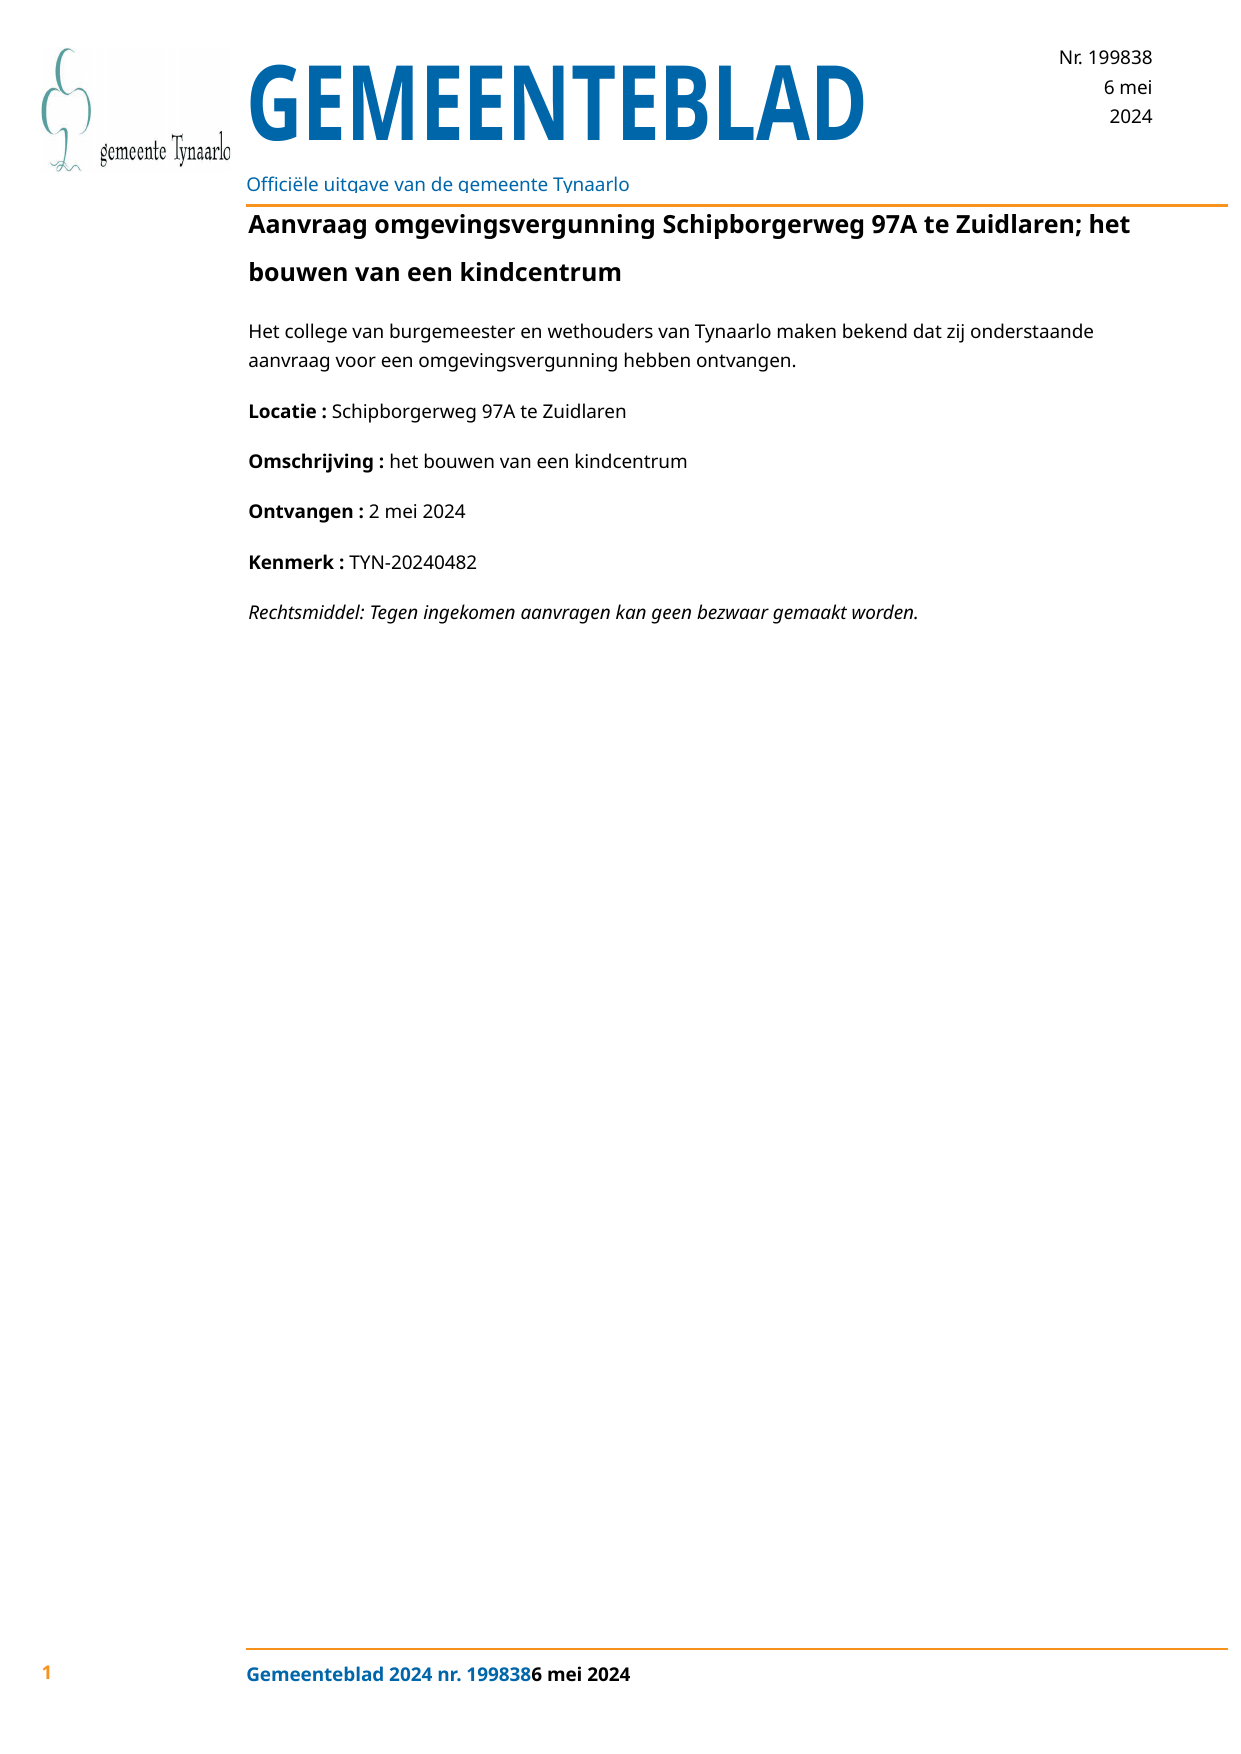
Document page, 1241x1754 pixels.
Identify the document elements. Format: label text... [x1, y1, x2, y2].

picture [41, 47, 231, 172]
text Aanvraag omgevingsvergunning Schipborgerweg 97A te Zuidlaren; het bouwen van een kindcentrum [248, 207, 1152, 288]
text Rechtsmiddel: Tegen ingekomen aanvragen kan geen bezwaar gemaakt worden. [248, 599, 1152, 625]
text Omschrijving : het bouwen van een kindcentrum [248, 448, 1152, 474]
text Het college van burgemeester en wethouders van Tynaarlo maken bekend dat zij onderstaande aanvraag voor een omgevingsvergunning hebben ontvangen. [248, 318, 1152, 373]
text Ontvangen : 2 mei 2024 [248, 499, 1152, 524]
text Kenmerk : TYN-20240482 [248, 549, 1152, 575]
text Locatie : Schipborgerweg 97A te Zuidlaren [248, 398, 1152, 424]
